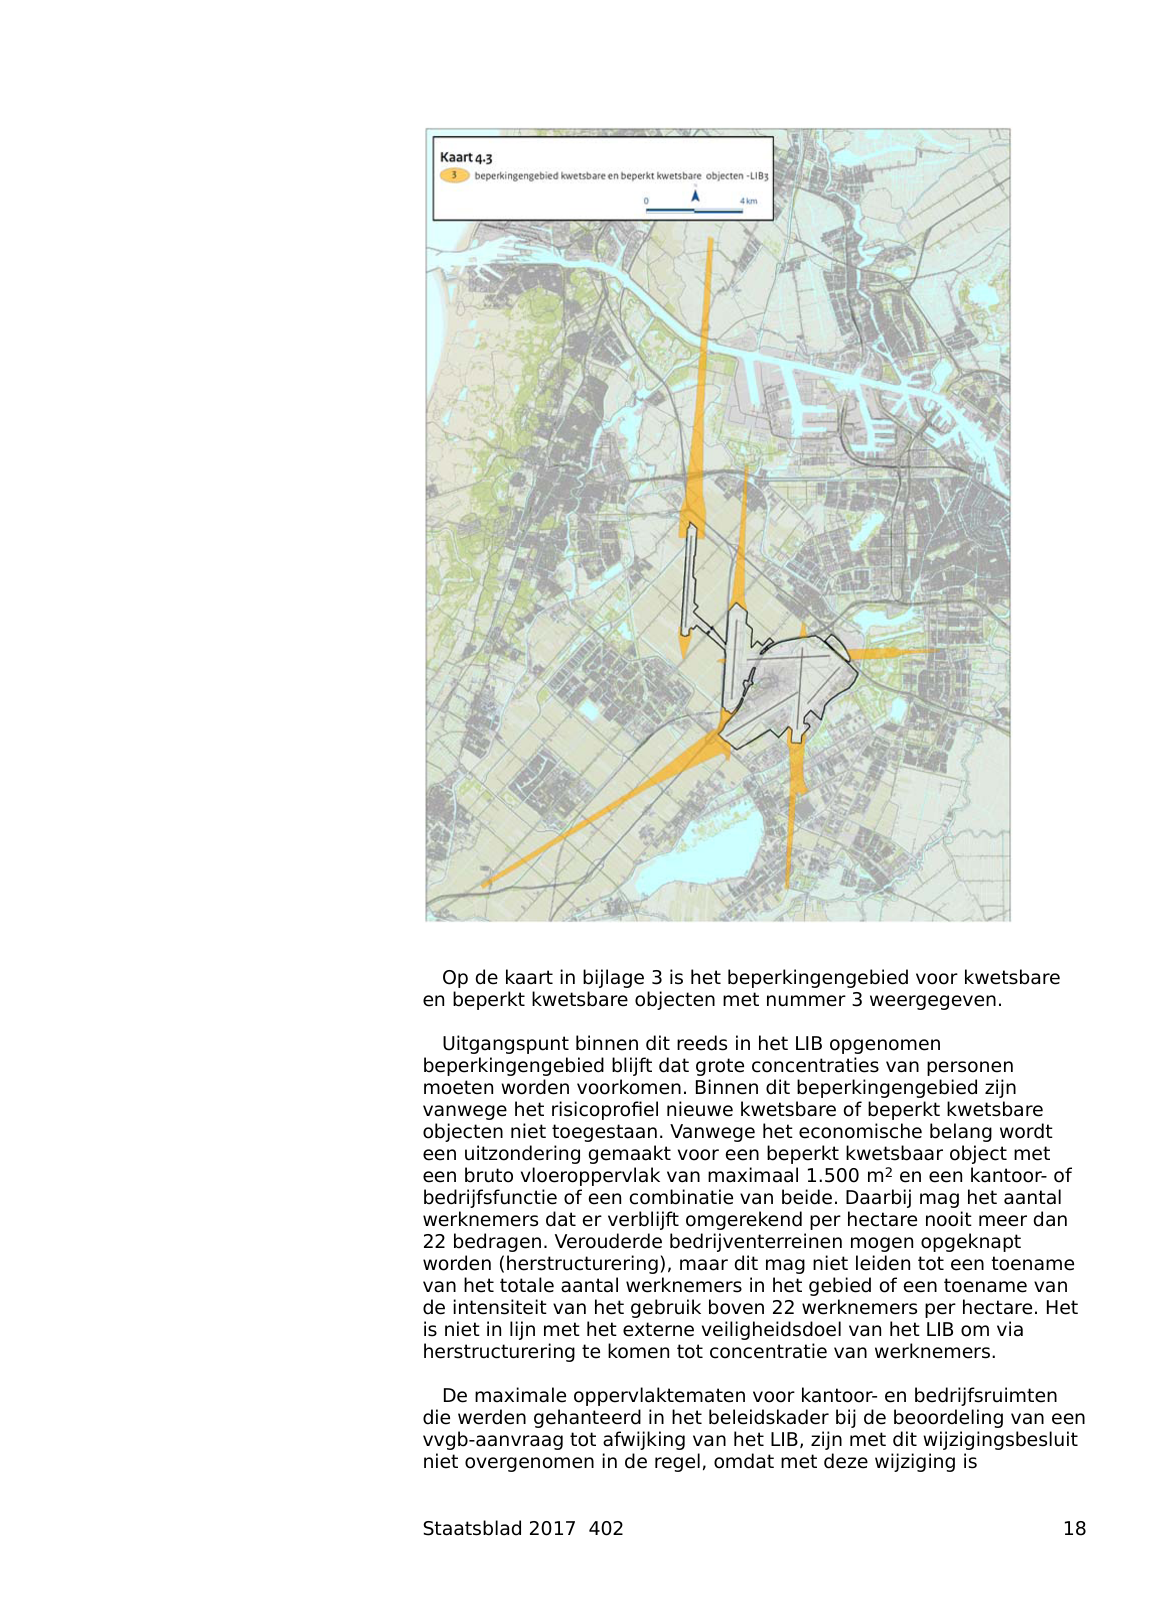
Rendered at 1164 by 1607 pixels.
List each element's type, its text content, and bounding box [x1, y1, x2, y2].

picture [422, 125, 1013, 923]
text Op de kaart in bijlage 3 is het beperkingengebied voor kwetsbare en beperkt kwetsbare objecten met nummer 3 weergegeven. [422, 967, 1087, 1011]
text De maximale oppervlaktematen voor kantoor- en bedrijfsruimten die werden gehanteerd in het beleidskader bij de beoordeling van een vvgb-aanvraag tot afwijking van het LIB, zijn met dit wijzigingsbesluit niet overgenomen in de regel, omdat met deze wijziging is [422, 1385, 1087, 1473]
text Uitgangspunt binnen dit reeds in het LIB opgenomen beperkingengebied blijft dat grote concentraties van personen moeten worden voorkomen. Binnen dit beperkingengebied zijn vanwege het risicoprofiel nieuwe kwetsbare of beperkt kwetsbare objecten niet toegestaan. Vanwege het economische belang wordt een uitzondering gemaakt voor een beperkt kwetsbaar object met een bruto vloeroppervlak van maximaal 1.500 m2 en een kantoor- of bedrijfsfunctie of een combinatie van beide. Daarbij mag het aantal werknemers dat er verblijft omgerekend per hectare nooit meer dan 22 bedragen. Verouderde bedrijventerreinen mogen opgeknapt worden (herstructurering), maar dit mag niet leiden tot een toename van het totale aantal werknemers in het gebied of een toename van de intensiteit van het gebruik boven 22 werknemers per hectare. Het is niet in lijn met het externe veiligheidsdoel van het LIB om via herstructurering te komen tot concentratie van werknemers. [422, 1033, 1087, 1363]
